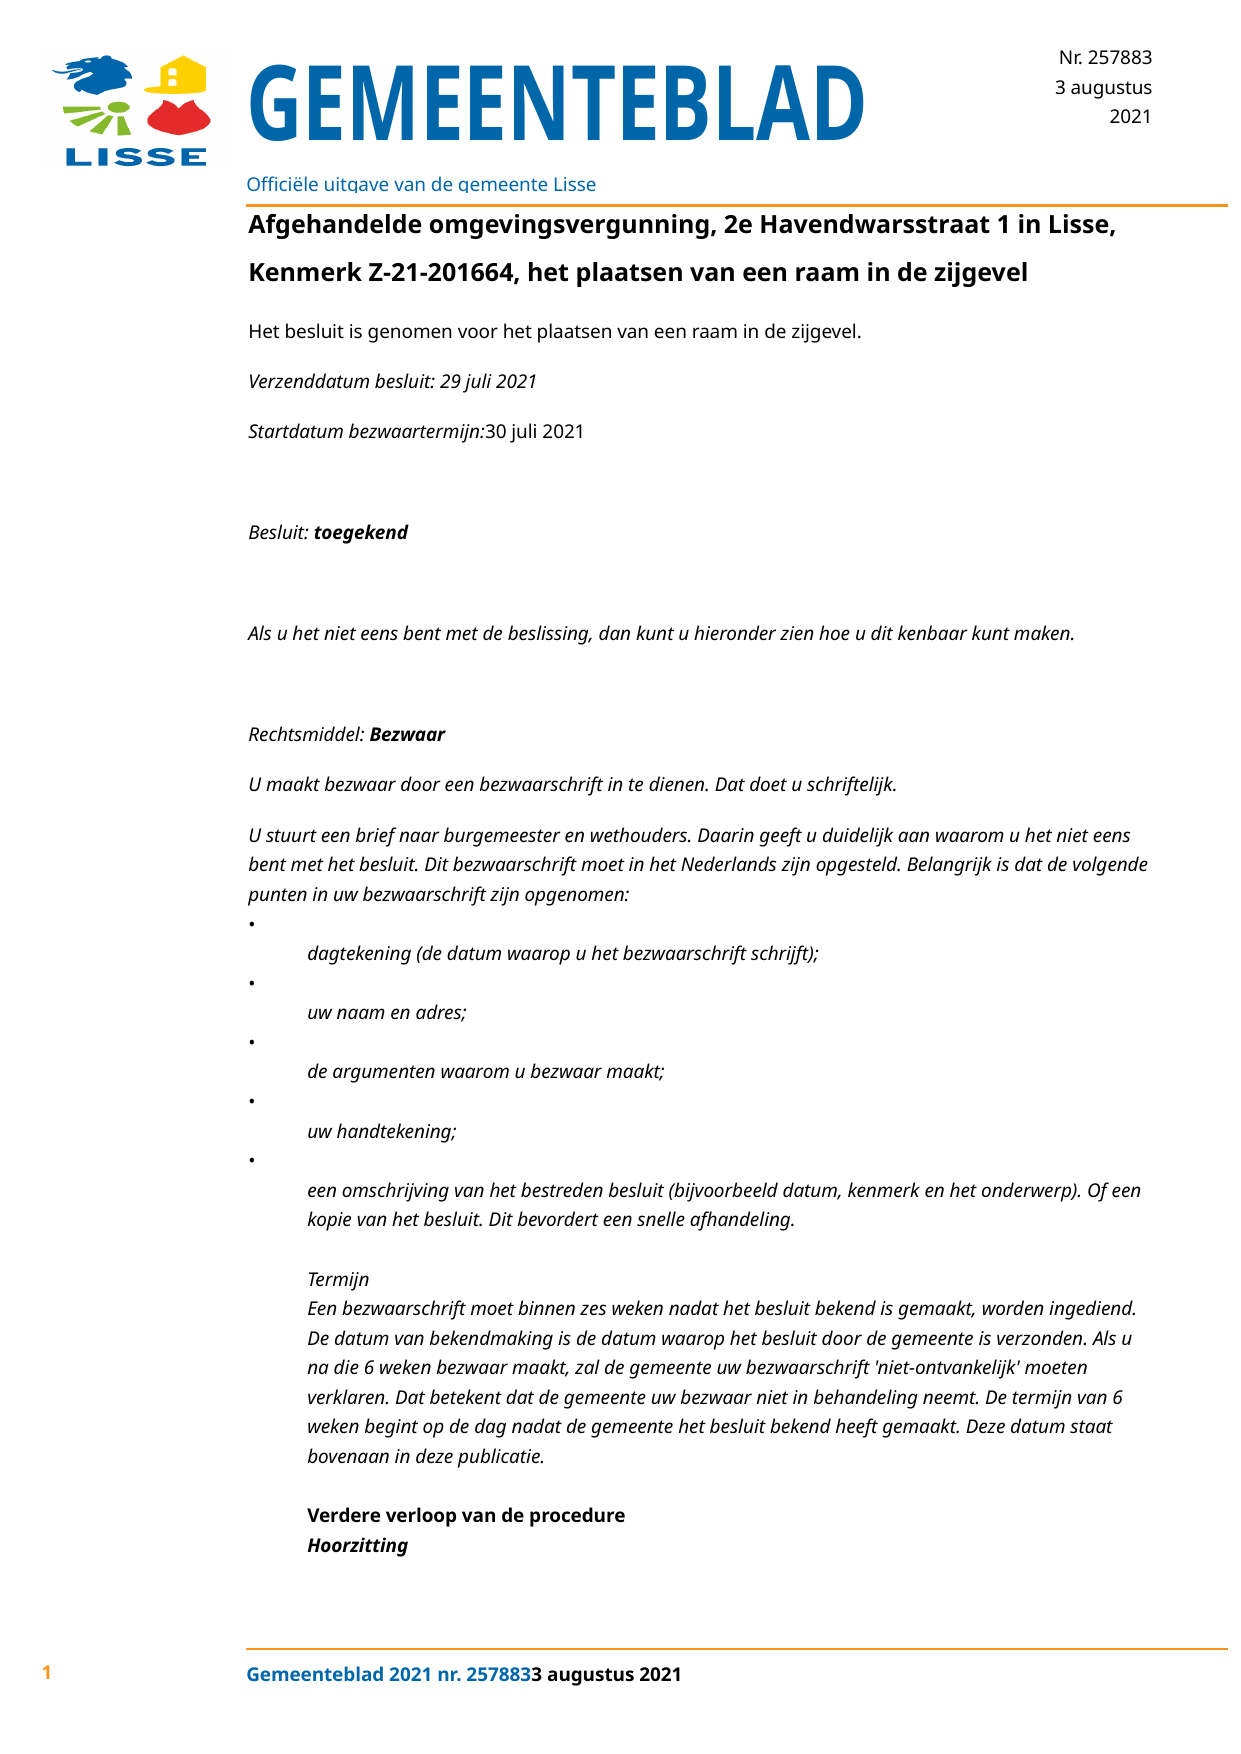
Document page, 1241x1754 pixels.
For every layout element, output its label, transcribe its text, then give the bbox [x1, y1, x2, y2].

list Hoorzitting [248, 1532, 1152, 1558]
text Verzenddatum besluit: 29 juli 2021 [248, 368, 1152, 394]
list dagtekening (de datum waarop u het bezwaarschrift schrijft); [248, 940, 1152, 966]
list een omschrijving van het bestreden besluit (bijvoorbeeld datum, kenmerk en het onderwerp). Of een kopie van het besluit. Dit bevordert een snelle afhandeling. [248, 1177, 1152, 1232]
text Rechtsmiddel: Bezwaar [248, 721, 1152, 747]
list de argumenten waarom u bezwaar maakt; [248, 1059, 1152, 1084]
text Besluit: toegekend [248, 519, 1152, 545]
picture [41, 47, 231, 172]
text U maakt bezwaar door een bezwaarschrift in te dienen. Dat doet u schriftelijk. [248, 772, 1152, 797]
list uw handtekening; [248, 1118, 1152, 1144]
list Verdere verloop van de procedure [248, 1502, 1152, 1528]
text Afgehandelde omgevingsvergunning, 2e Havendwarsstraat 1 in Lisse, Kenmerk Z-21-201664, het plaatsen van een raam in de zijgevel [248, 207, 1152, 288]
text Het besluit is genomen voor het plaatsen van een raam in de zijgevel. [248, 318, 1152, 344]
list Termijn [248, 1266, 1152, 1292]
text Startdatum bezwaartermijn:30 juli 2021 [248, 419, 1152, 444]
text Als u het niet eens bent met de beslissing, dan kunt u hieronder zien hoe u dit kenbaar kunt maken. [248, 620, 1152, 646]
text U stuurt een brief naar burgemeester en wethouders. Daarin geeft u duidelijk aan waarom u het niet eens bent met het besluit. Dit bezwaarschrift moet in het Nederlands zijn opgesteld. Belangrijk is dat de volgende punten in uw bezwaarschrift zijn opgenomen: [248, 822, 1152, 907]
list Een bezwaarschrift moet binnen zes weken nadat het besluit bekend is gemaakt, worden ingediend. De datum van bekendmaking is de datum waarop het besluit door de gemeente is verzonden. Als u na die 6 weken bezwaar maakt, zal de gemeente uw bezwaarschrift 'niet-ontvankelijk' moeten verklaren. Dat betekent dat de gemeente uw bezwaar niet in behandeling neemt. De termijn van 6 weken begint op de dag nadat de gemeente het besluit bekend heeft gemaakt. Deze datum staat bovenaan in deze publicatie. [248, 1295, 1152, 1469]
list uw naam en adres; [248, 999, 1152, 1025]
